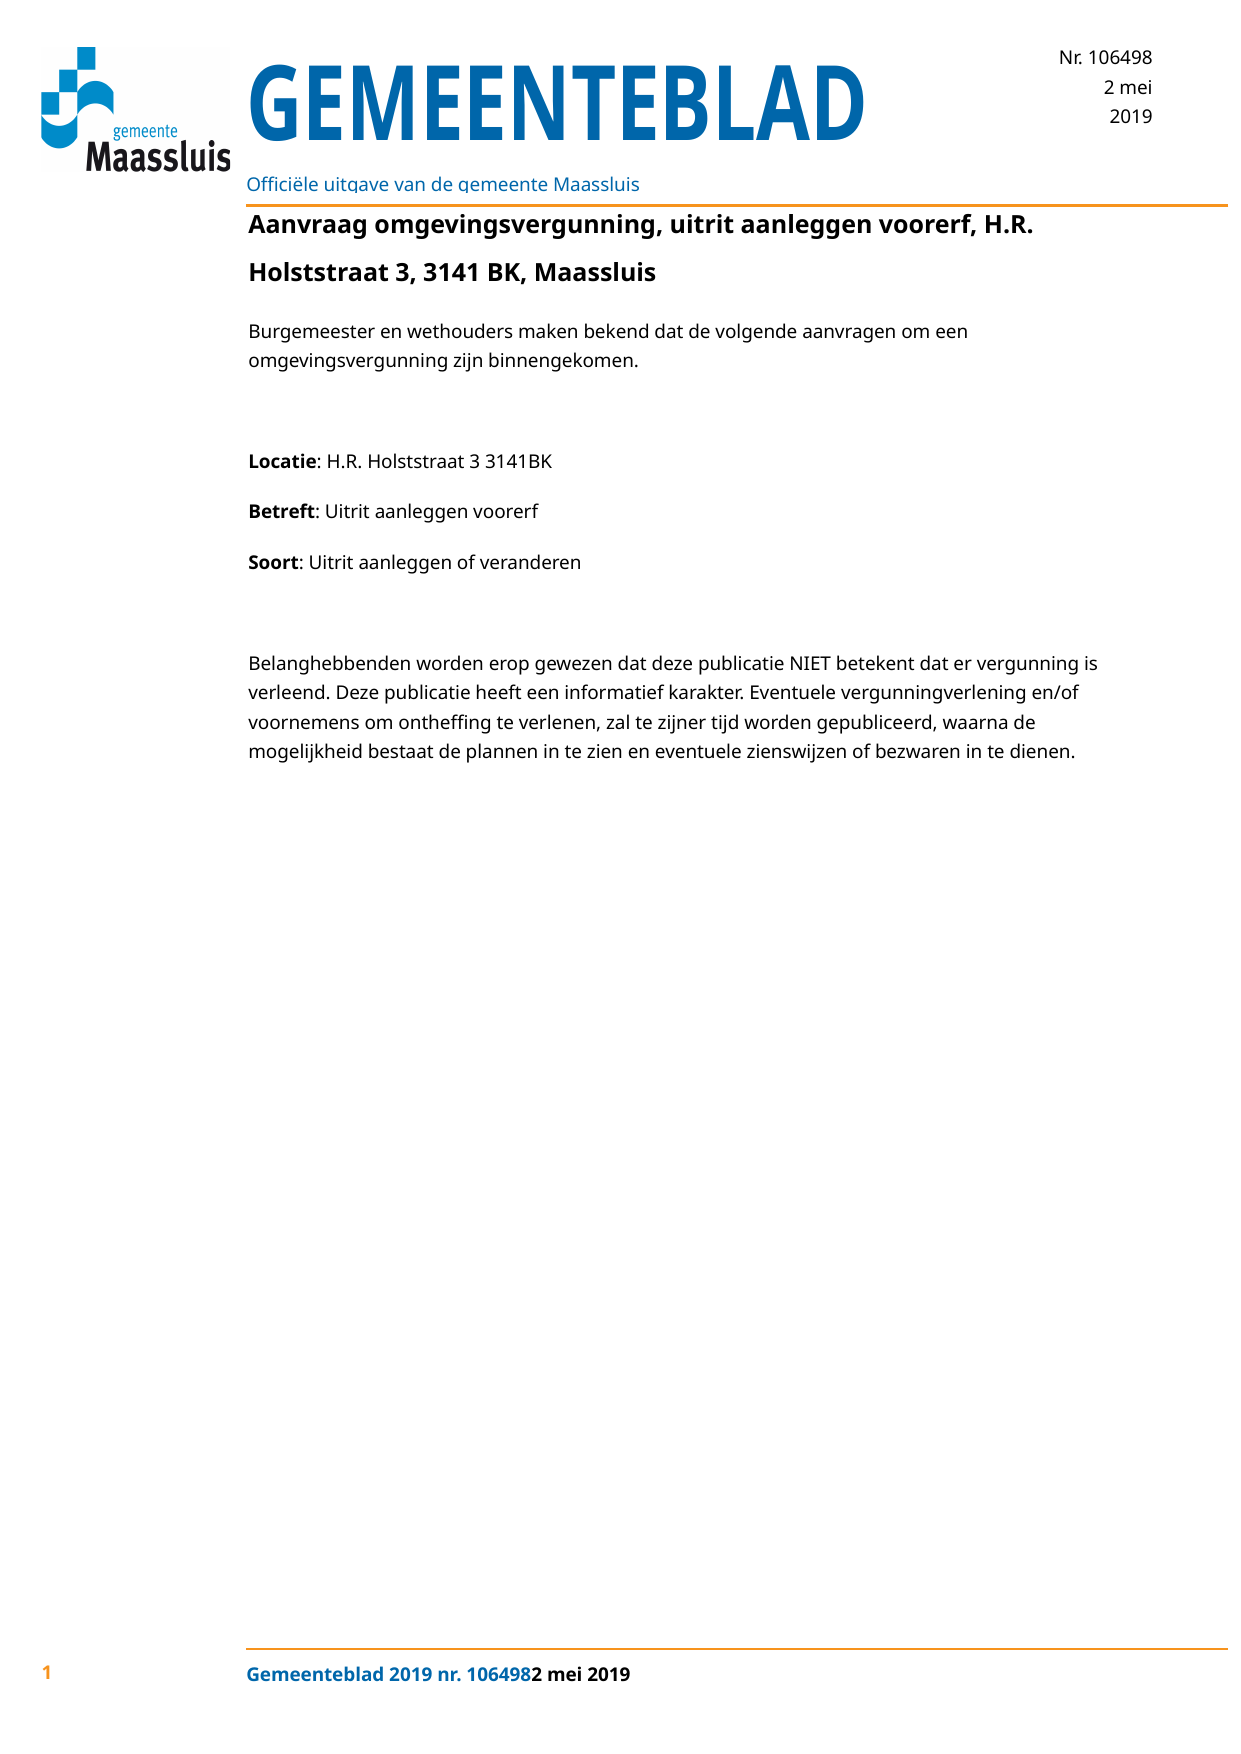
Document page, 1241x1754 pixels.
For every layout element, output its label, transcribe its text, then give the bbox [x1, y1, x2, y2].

text Aanvraag omgevingsvergunning, uitrit aanleggen voorerf, H.R. Holststraat 3, 3141 BK, Maassluis [248, 207, 1152, 288]
text Burgemeester en wethouders maken bekend dat de volgende aanvragen om een omgevingsvergunning zijn binnengekomen. [248, 318, 1152, 373]
text Locatie: H.R. Holststraat 3 3141BK [248, 448, 1152, 474]
picture [41, 47, 231, 172]
picture [41, 47, 77, 92]
text Betreft: Uitrit aanleggen voorerf [248, 499, 1152, 524]
text Belanghebbenden worden erop gewezen dat deze publicatie NIET betekent dat er vergunning is verleend. Deze publicatie heeft een informatief karakter. Eventuele vergunningverlening en/of voornemens om ontheffing te verlenen, zal te zijner tijd worden gepubliceerd, waarna de mogelijkheid bestaat de plannen in te zien en eventuele zienswijzen of bezwaren in te dienen. [248, 650, 1152, 764]
text Soort: Uitrit aanleggen of veranderen [248, 549, 1152, 575]
